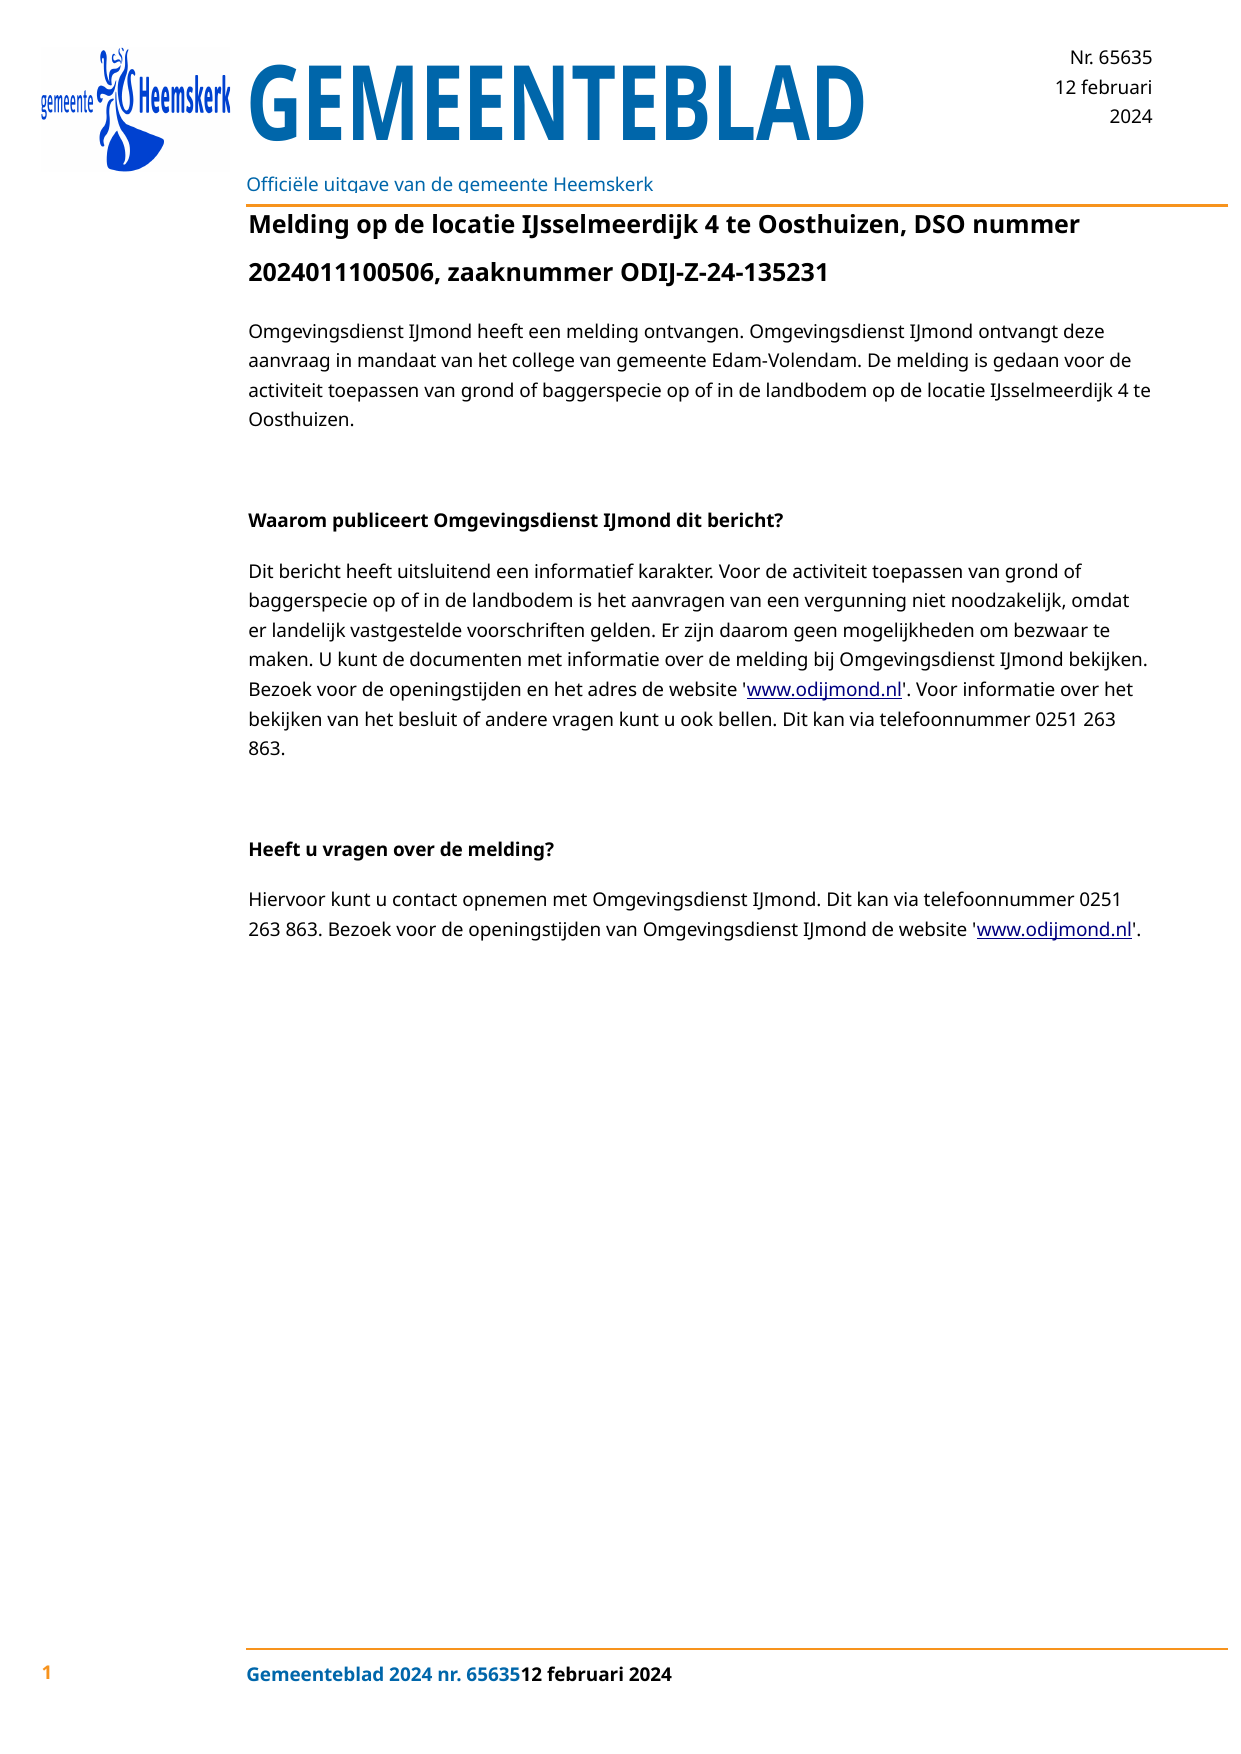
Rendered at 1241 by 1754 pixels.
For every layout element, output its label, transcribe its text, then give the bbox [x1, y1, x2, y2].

text Hiervoor kunt u contact opnemen met Omgevingsdienst IJmond. Dit kan via telefoonnummer 0251 263 863. Bezoek voor de openingstijden van Omgevingsdienst IJmond de website 'www.odijmond.nl'. [248, 887, 1152, 942]
text Omgevingsdienst IJmond heeft een melding ontvangen. Omgevingsdienst IJmond ontvangt deze aanvraag in mandaat van het college van gemeente Edam-Volendam. De melding is gedaan voor de activiteit toepassen van grond of baggerspecie op of in de landbodem op de locatie IJsselmeerdijk 4 te Oosthuizen. [248, 318, 1152, 432]
text Dit bericht heeft uitsluitend een informatief karakter. Voor de activiteit toepassen van grond of baggerspecie op of in de landbodem is het aanvragen van een vergunning niet noodzakelijk, omdat er landelijk vastgestelde voorschriften gelden. Er zijn daarom geen mogelijkheden om bezwaar te maken. U kunt de documenten met informatie over de melding bij Omgevingsdienst IJmond bekijken. Bezoek voor de openingstijden en het adres de website 'www.odijmond.nl'. Voor informatie over het bekijken van het besluit of andere vragen kunt u ook bellen. Dit kan via telefoonnummer 0251 263 863. [248, 558, 1152, 761]
text Heeft u vragen over de melding? [248, 836, 1152, 862]
text Melding op de locatie IJsselmeerdijk 4 te Oosthuizen, DSO nummer 2024011100506, zaaknummer ODIJ-Z-24-135231 [248, 207, 1152, 288]
text Waarom publiceert Omgevingsdienst IJmond dit bericht? [248, 507, 1152, 533]
picture [41, 47, 231, 172]
